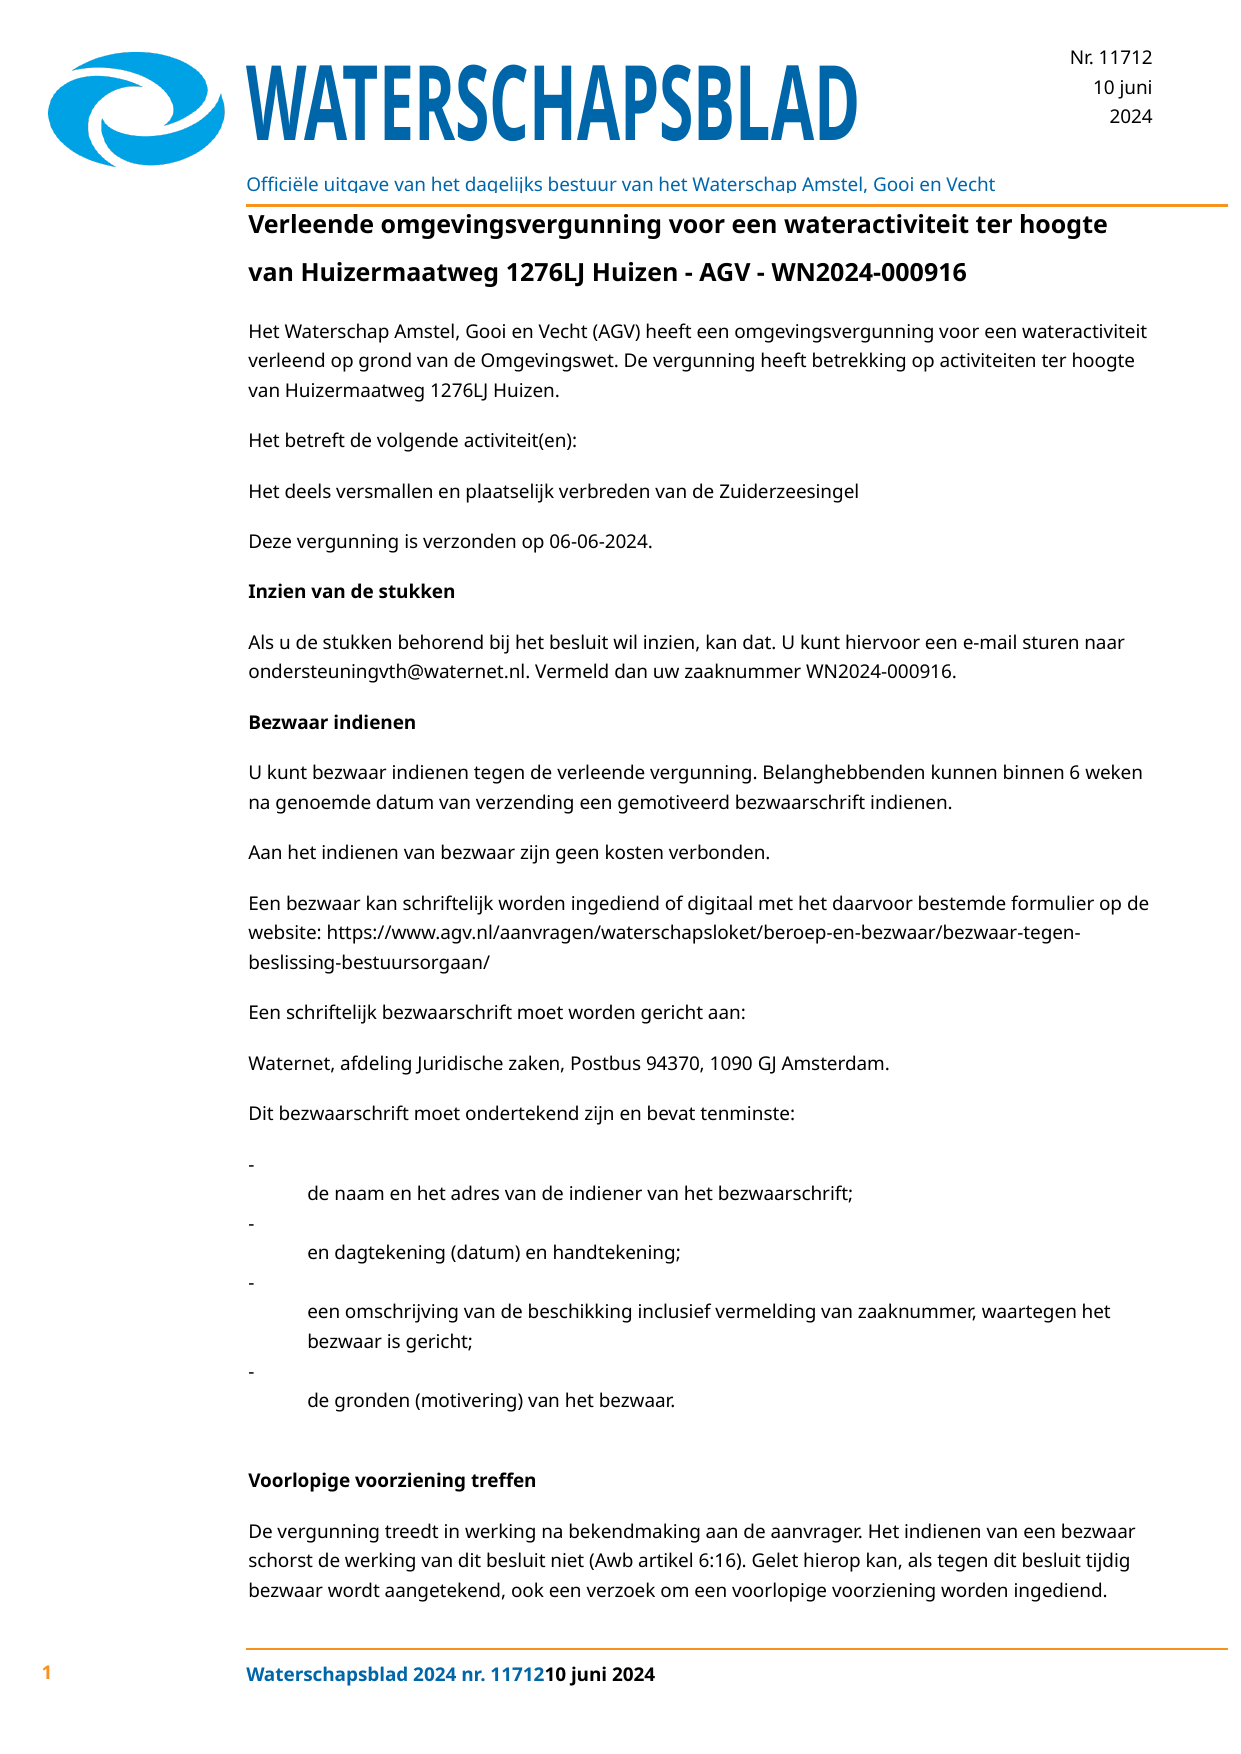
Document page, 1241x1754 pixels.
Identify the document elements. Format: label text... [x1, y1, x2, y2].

text Deze vergunning is verzonden op 06-06-2024. [248, 528, 1152, 554]
picture [41, 47, 231, 172]
text Verleende omgevingsvergunning voor een wateractiviteit ter hoogte van Huizermaatweg 1276LJ Huizen - AGV - WN2024-000916 [248, 207, 1152, 288]
list de gronden (motivering) van het bezwaar. [248, 1387, 1152, 1413]
text Waternet, afdeling Juridische zaken, Postbus 94370, 1090 GJ Amsterdam. [248, 1050, 1152, 1076]
text Als u de stukken behorend bij het besluit wil inzien, kan dat. U kunt hiervoor een e-mail sturen naar ondersteuningvth@waternet.nl. Vermeld dan uw zaaknummer WN2024-000916. [248, 629, 1152, 684]
text Een schriftelijk bezwaarschrift moet worden gericht aan: [248, 999, 1152, 1025]
text U kunt bezwaar indienen tegen de verleende vergunning. Belanghebbenden kunnen binnen 6 weken na genoemde datum van verzending een gemotiveerd bezwaarschrift indienen. [248, 759, 1152, 815]
text Een bezwaar kan schriftelijk worden ingediend of digitaal met het daarvoor bestemde formulier op de website: https://www.agv.nl/aanvragen/waterschapsloket/beroep-en-bezwaar/bezwaar-tegen-beslissing-bestuursorgaan/ [248, 890, 1152, 975]
text Het deels versmallen en plaatselijk verbreden van de Zuiderzeesingel [248, 478, 1152, 504]
text Dit bezwaarschrift moet ondertekend zijn en bevat tenminste: [248, 1100, 1152, 1126]
list en dagtekening (datum) en handtekening; [248, 1239, 1152, 1265]
text Het Waterschap Amstel, Gooi en Vecht (AGV) heeft een omgevingsvergunning voor een wateractiviteit verleend op grond van de Omgevingswet. De vergunning heeft betrekking op activiteiten ter hoogte van Huizermaatweg 1276LJ Huizen. [248, 318, 1152, 403]
text De vergunning treedt in werking na bekendmaking aan de aanvrager. Het indienen van een bezwaar schorst de werking van dit besluit niet (Awb artikel 6:16). Gelet hierop kan, als tegen dit besluit tijdig bezwaar wordt aangetekend, ook een verzoek om een voorlopige voorziening worden ingediend. [248, 1518, 1152, 1603]
list een omschrijving van de beschikking inclusief vermelding van zaaknummer, waartegen het bezwaar is gericht; [248, 1299, 1152, 1354]
text Aan het indienen van bezwaar zijn geen kosten verbonden. [248, 839, 1152, 865]
list de naam en het adres van de indiener van het bezwaarschrift; [248, 1180, 1152, 1206]
text Het betreft de volgende activiteit(en): [248, 427, 1152, 453]
text Inzien van de stukken [248, 579, 1152, 604]
text Bezwaar indienen [248, 709, 1152, 735]
text Voorlopige voorziening treffen [248, 1467, 1152, 1493]
